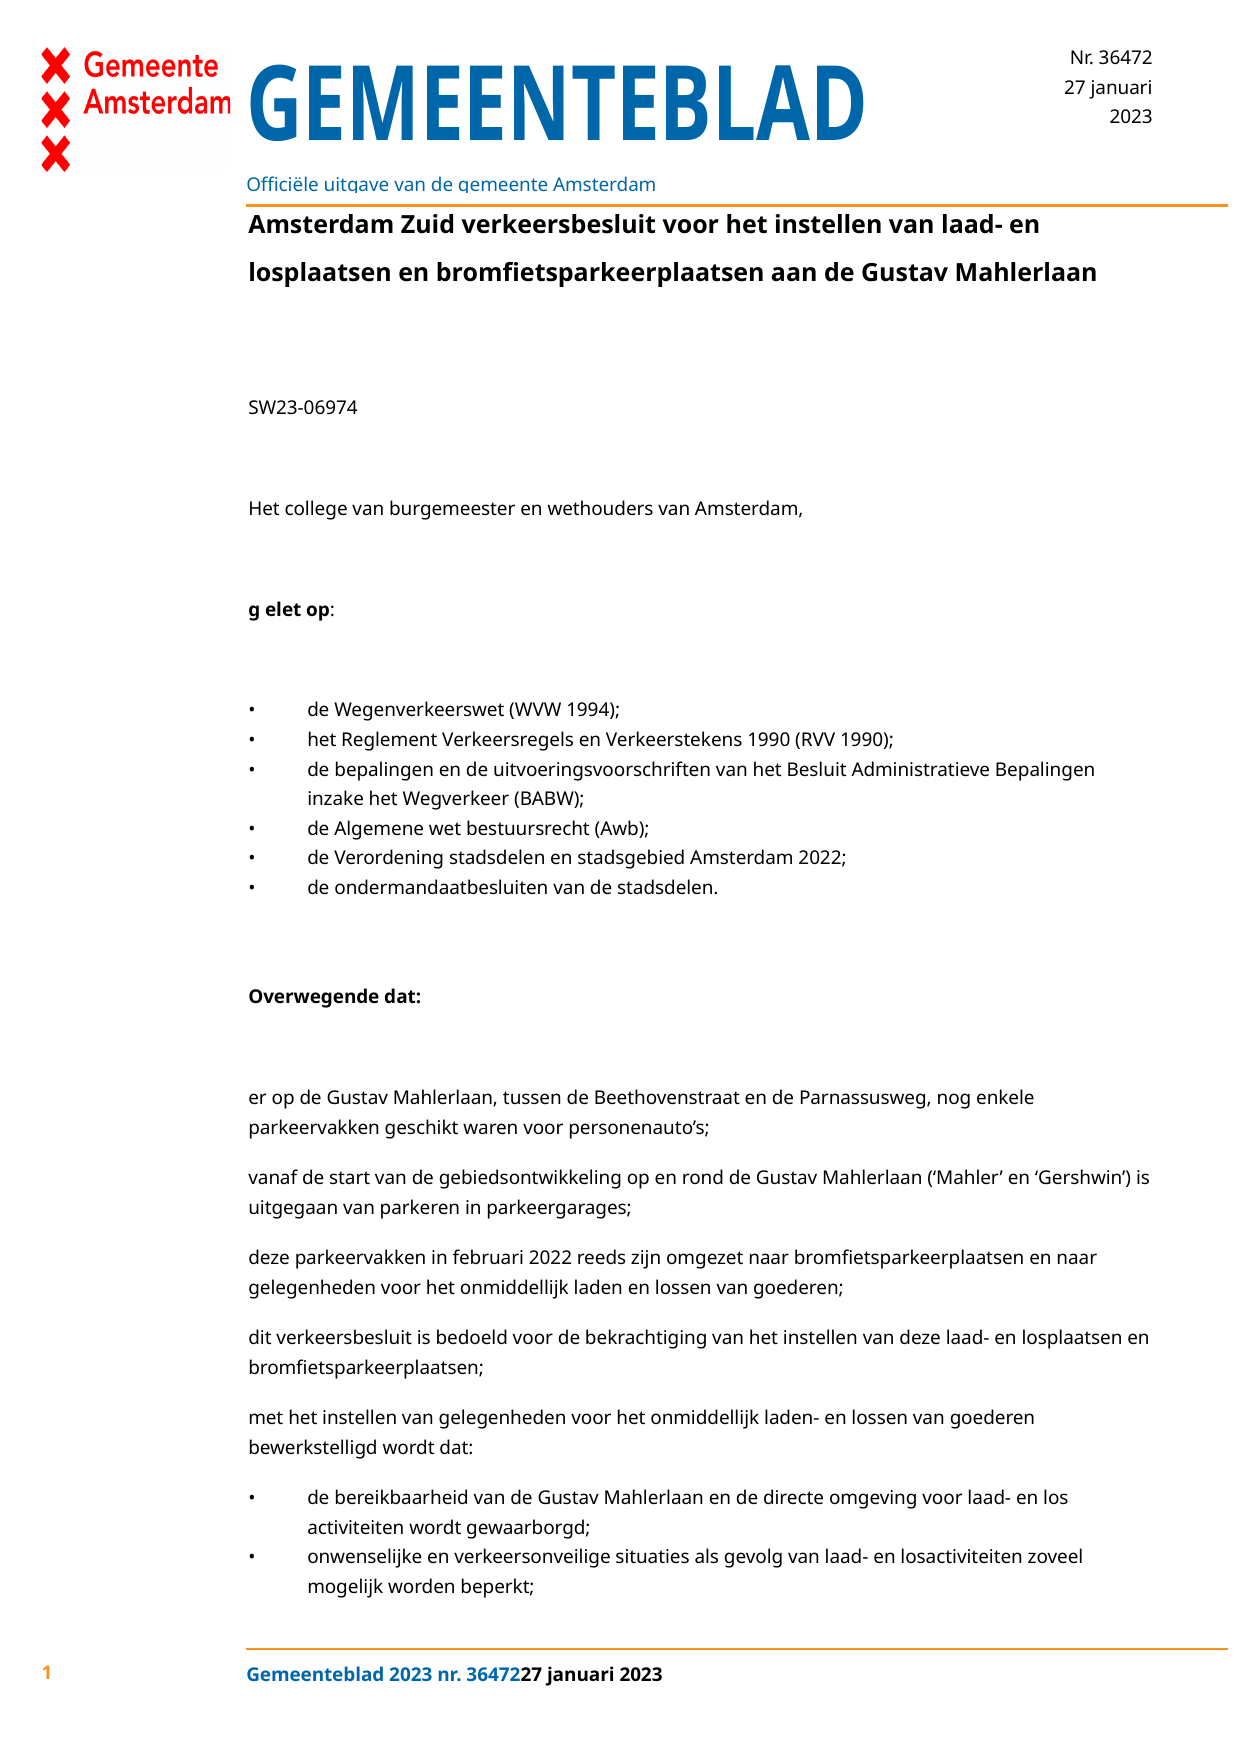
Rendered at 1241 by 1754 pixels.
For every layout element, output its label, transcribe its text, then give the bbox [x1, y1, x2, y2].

list de Verordening stadsdelen en stadsgebied Amsterdam 2022; [248, 844, 1152, 870]
text dit verkeersbesluit is bedoeld voor de bekrachtiging van het instellen van deze laad- en losplaatsen en bromfietsparkeerplaatsen; [248, 1324, 1152, 1380]
text Amsterdam Zuid verkeersbesluit voor het instellen van laad- en losplaatsen en bromfietsparkeerplaatsen aan de Gustav Mahlerlaan [248, 207, 1152, 288]
picture [41, 47, 231, 172]
text met het instellen van gelegenheden voor het onmiddellijk laden- en lossen van goederen bewerkstelligd wordt dat: [248, 1404, 1152, 1460]
list de bereikbaarheid van de Gustav Mahlerlaan en de directe omgeving voor laad- en los activiteiten wordt gewaarborgd; [248, 1484, 1152, 1540]
text g elet op: [248, 596, 1152, 621]
list onwenselijke en verkeersonveilige situaties als gevolg van laad- en losactiviteiten zoveel mogelijk worden beperkt; [248, 1544, 1152, 1599]
list de Wegenverkeerswet (WVW 1994); [248, 697, 1152, 722]
text er op de Gustav Mahlerlaan, tussen de Beethovenstraat en de Parnassusweg, nog enkele parkeervakken geschikt waren voor personenauto’s; [248, 1084, 1152, 1140]
text SW23-06974 [248, 394, 1152, 420]
text deze parkeervakken in februari 2022 reeds zijn omgezet naar bromfietsparkeerplaatsen en naar gelegenheden voor het onmiddellijk laden en lossen van goederen; [248, 1244, 1152, 1300]
list de bepalingen en de uitvoeringsvoorschriften van het Besluit Administratieve Bepalingen inzake het Wegverkeer (BABW); [248, 756, 1152, 811]
list het Reglement Verkeersregels en Verkeerstekens 1990 (RVV 1990); [248, 726, 1152, 752]
list de ondermandaatbesluiten van de stadsdelen. [248, 874, 1152, 900]
text Het college van burgemeester en wethouders van Amsterdam, [248, 495, 1152, 521]
text vanaf de start van de gebiedsontwikkeling op en rond de Gustav Mahlerlaan (‘Mahler’ en ‘Gershwin’) is uitgegaan van parkeren in parkeergarages; [248, 1164, 1152, 1220]
text Overwegende dat: [248, 984, 1152, 1009]
list de Algemene wet bestuursrecht (Awb); [248, 815, 1152, 841]
